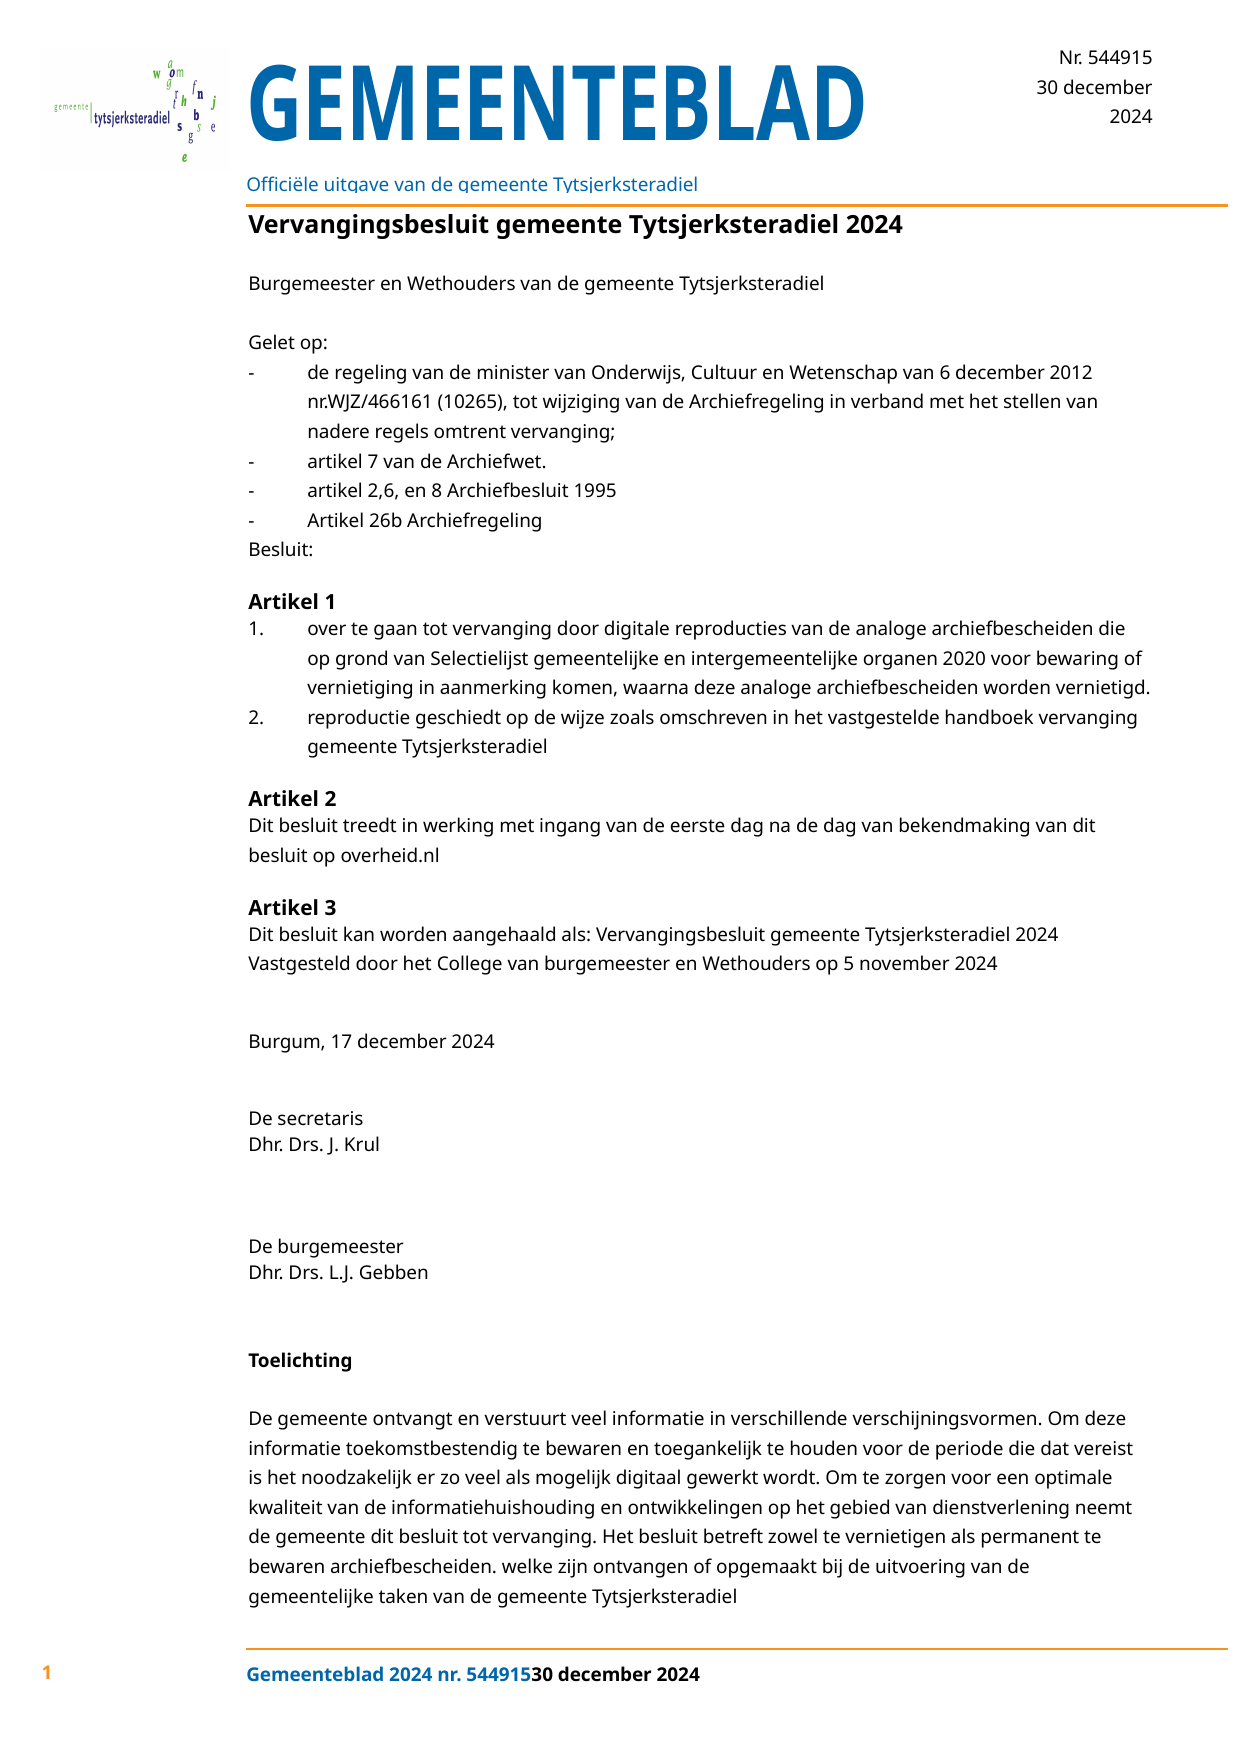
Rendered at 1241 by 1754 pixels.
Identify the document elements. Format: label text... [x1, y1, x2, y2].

text Besluit: [248, 537, 1152, 562]
list de regeling van de minister van Onderwijs, Cultuur en Wetenschap van 6 december 2012 nr.WJZ/466161 (10265), tot wijziging van de Archiefregeling in verband met het stellen van nadere regels omtrent vervanging; [248, 359, 1152, 444]
text Dhr. Drs. J. Krul [248, 1131, 1152, 1156]
list artikel 7 van de Archiefwet. [248, 448, 1152, 473]
text Dit besluit kan worden aangehaald als: Vervangingsbesluit gemeente Tytsjerksteradiel 2024 [248, 921, 1152, 947]
text Burgum, 17 december 2024 [248, 1028, 1152, 1053]
list artikel 2,6, en 8 Archiefbesluit 1995 [248, 477, 1152, 503]
text Artikel 2 [248, 784, 1152, 813]
text Artikel 1 [248, 587, 1152, 615]
list Artikel 26b Archiefregeling [248, 507, 1152, 533]
text Vastgesteld door het College van burgemeester en Wethouders op 5 november 2024 [248, 951, 1152, 976]
text Dhr. Drs. L.J. Gebben [248, 1259, 1152, 1285]
text Artikel 3 [248, 893, 1152, 921]
text Burgemeester en Wethouders van de gemeente Tytsjerksteradiel [248, 270, 1152, 296]
text De gemeente ontvangt en verstuurt veel informatie in verschillende verschijningsvormen. Om deze informatie toekomstbestendig te bewaren en toegankelijk te houden voor de periode die dat vereist is het noodzakelijk er zo veel als mogelijk digitaal gewerkt wordt. Om te zorgen voor een optimale kwaliteit van de informatiehuishouding en ontwikkelingen op het gebied van dienstverlening neemt de gemeente dit besluit tot vervanging. Het besluit betreft zowel te vernietigen als permanent te bewaren archiefbescheiden. welke zijn ontvangen of opgemaakt bij de uitvoering van de gemeentelijke taken van de gemeente Tytsjerksteradiel [248, 1405, 1152, 1609]
list reproductie geschiedt op de wijze zoals omschreven in het vastgestelde handboek vervanging gemeente Tytsjerksteradiel [248, 704, 1152, 759]
text De burgemeester [248, 1234, 1152, 1259]
picture [41, 47, 231, 172]
text Dit besluit treedt in werking met ingang van de eerste dag na de dag van bekendmaking van dit besluit op overheid.nl [248, 813, 1152, 868]
text De secretaris [248, 1105, 1152, 1131]
text Toelichting [248, 1337, 1152, 1376]
text Vervangingsbesluit gemeente Tytsjerksteradiel 2024 [248, 207, 1152, 241]
list over te gaan tot vervanging door digitale reproducties van de analoge archiefbescheiden die op grond van Selectielijst gemeentelijke en intergemeentelijke organen 2020 voor bewaring of vernietiging in aanmerking komen, waarna deze analoge archiefbescheiden worden vernietigd. [248, 615, 1152, 700]
text Gelet op: [248, 329, 1152, 355]
